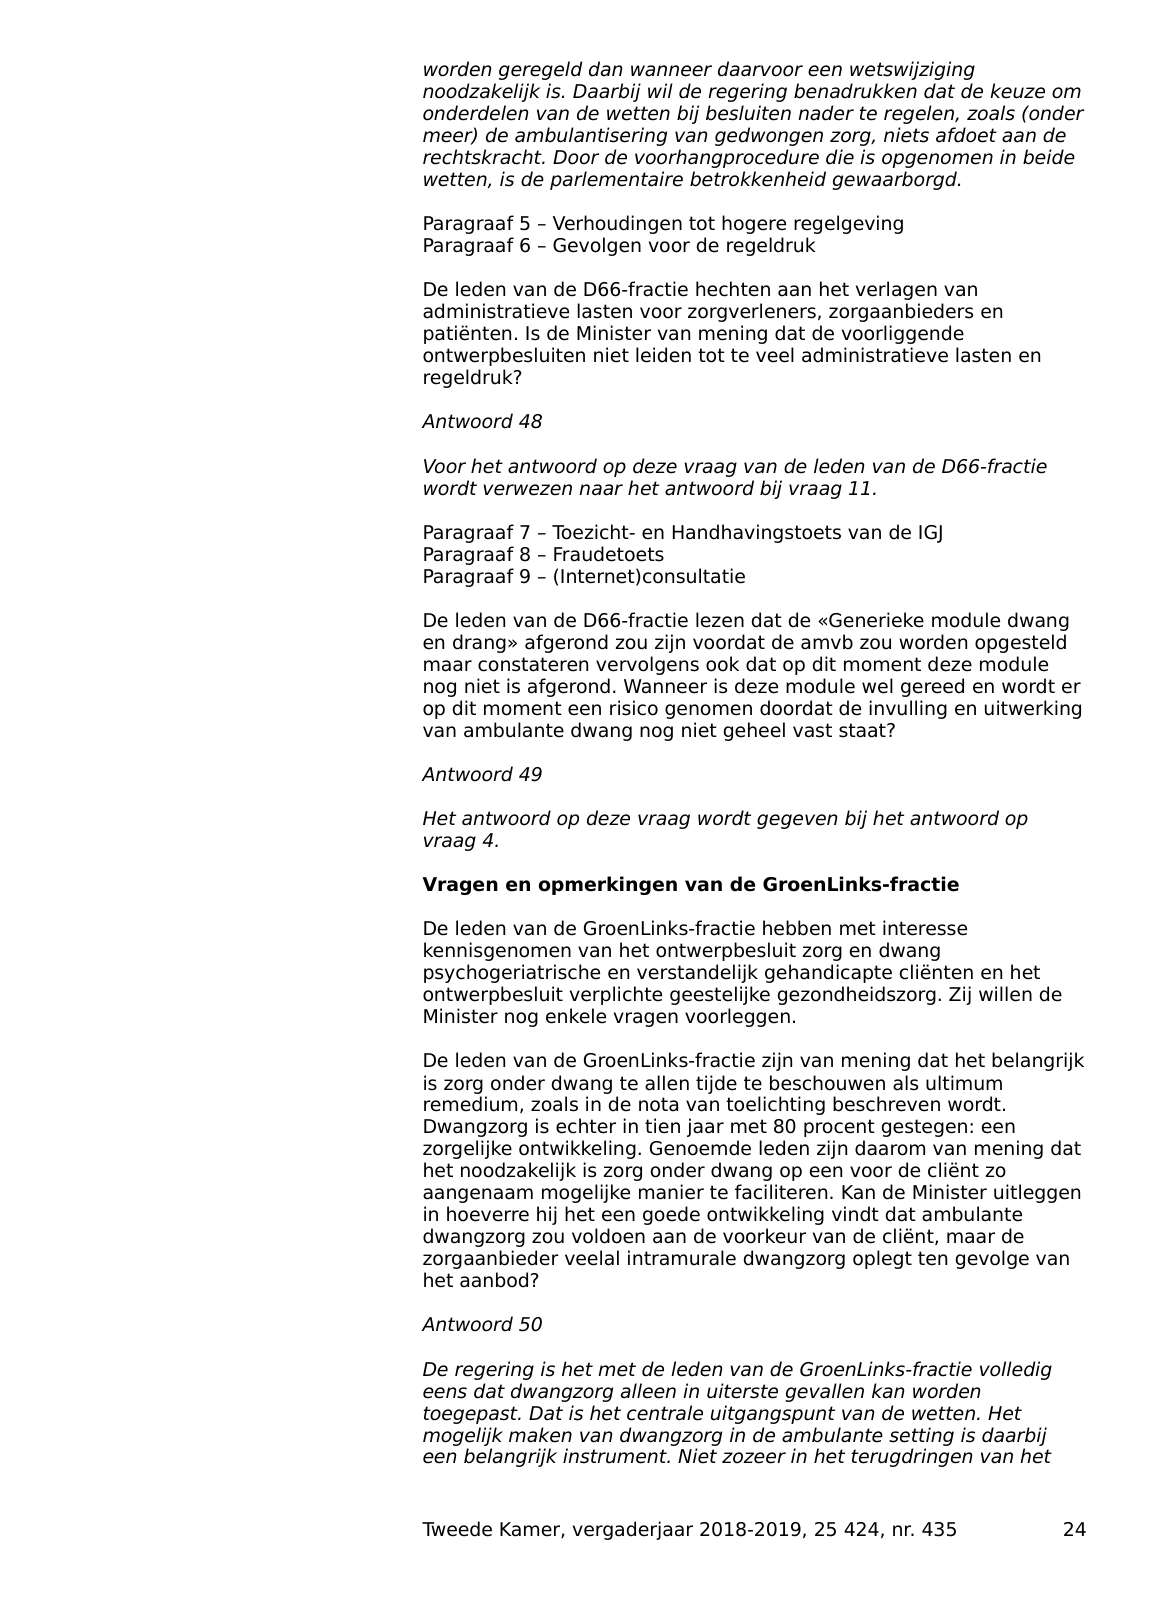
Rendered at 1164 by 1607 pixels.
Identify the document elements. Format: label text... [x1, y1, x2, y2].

text Het antwoord op deze vraag wordt gegeven bij het antwoord op vraag 4. [422, 808, 1087, 852]
subtitle Antwoord 48 [422, 411, 1087, 433]
text Paragraaf 8 – Fraudetoets [422, 544, 1087, 566]
text Paragraaf 5 – Verhoudingen tot hogere regelgeving [422, 213, 1087, 235]
subtitle Vragen en opmerkingen van de GroenLinks-fractie [422, 874, 1087, 896]
text De leden van de D66-fractie hechten aan het verlagen van administratieve lasten voor zorgverleners, zorgaanbieders en patiënten. Is de Minister van mening dat de voorliggende ontwerpbesluiten niet leiden tot te veel administratieve lasten en regeldruk? [422, 279, 1087, 389]
text De leden van de GroenLinks-fractie hebben met interesse kennisgenomen van het ontwerpbesluit zorg en dwang psychogeriatrische en verstandelijk gehandicapte cliënten en het ontwerpbesluit verplichte geestelijke gezondheidszorg. Zij willen de Minister nog enkele vragen voorleggen. [422, 918, 1087, 1028]
text worden geregeld dan wanneer daarvoor een wetswijziging noodzakelijk is. Daarbij wil de regering benadrukken dat de keuze om onderdelen van de wetten bij besluiten nader te regelen, zoals (onder meer) de ambulantisering van gedwongen zorg, niets afdoet aan de rechtskracht. Door de voorhangprocedure die is opgenomen in beide wetten, is de parlementaire betrokkenheid gewaarborgd. [422, 59, 1087, 191]
subtitle Antwoord 50 [422, 1314, 1087, 1336]
text Paragraaf 6 – Gevolgen voor de regeldruk [422, 235, 1087, 257]
text De leden van de GroenLinks-fractie zijn van mening dat het belangrijk is zorg onder dwang te allen tijde te beschouwen als ultimum remedium, zoals in de nota van toelichting beschreven wordt. Dwangzorg is echter in tien jaar met 80 procent gestegen: een zorgelijke ontwikkeling. Genoemde leden zijn daarom van mening dat het noodzakelijk is zorg onder dwang op een voor de cliënt zo aangenaam mogelijke manier te faciliteren. Kan de Minister uitleggen in hoeverre hij het een goede ontwikkeling vindt dat ambulante dwangzorg zou voldoen aan de voorkeur van de cliënt, maar de zorgaanbieder veelal intramurale dwangzorg oplegt ten gevolge van het aanbod? [422, 1050, 1087, 1292]
text Paragraaf 7 – Toezicht- en Handhavingstoets van de IGJ [422, 522, 1087, 544]
text De leden van de D66-fractie lezen dat de «Generieke module dwang en drang» afgerond zou zijn voordat de amvb zou worden opgesteld maar constateren vervolgens ook dat op dit moment deze module nog niet is afgerond. Wanneer is deze module wel gereed en wordt er op dit moment een risico genomen doordat de invulling en uitwerking van ambulante dwang nog niet geheel vast staat? [422, 610, 1087, 742]
text Voor het antwoord op deze vraag van de leden van de D66-fractie wordt verwezen naar het antwoord bij vraag 11. [422, 456, 1087, 499]
text De regering is het met de leden van de GroenLinks-fractie volledig eens dat dwangzorg alleen in uiterste gevallen kan worden toegepast. Dat is het centrale uitgangspunt van de wetten. Het mogelijk maken van dwangzorg in de ambulante setting is daarbij een belangrijk instrument. Niet zozeer in het terugdringen van het [422, 1358, 1087, 1468]
subtitle Antwoord 49 [422, 764, 1087, 786]
text Paragraaf 9 – (Internet)consultatie [422, 566, 1087, 588]
